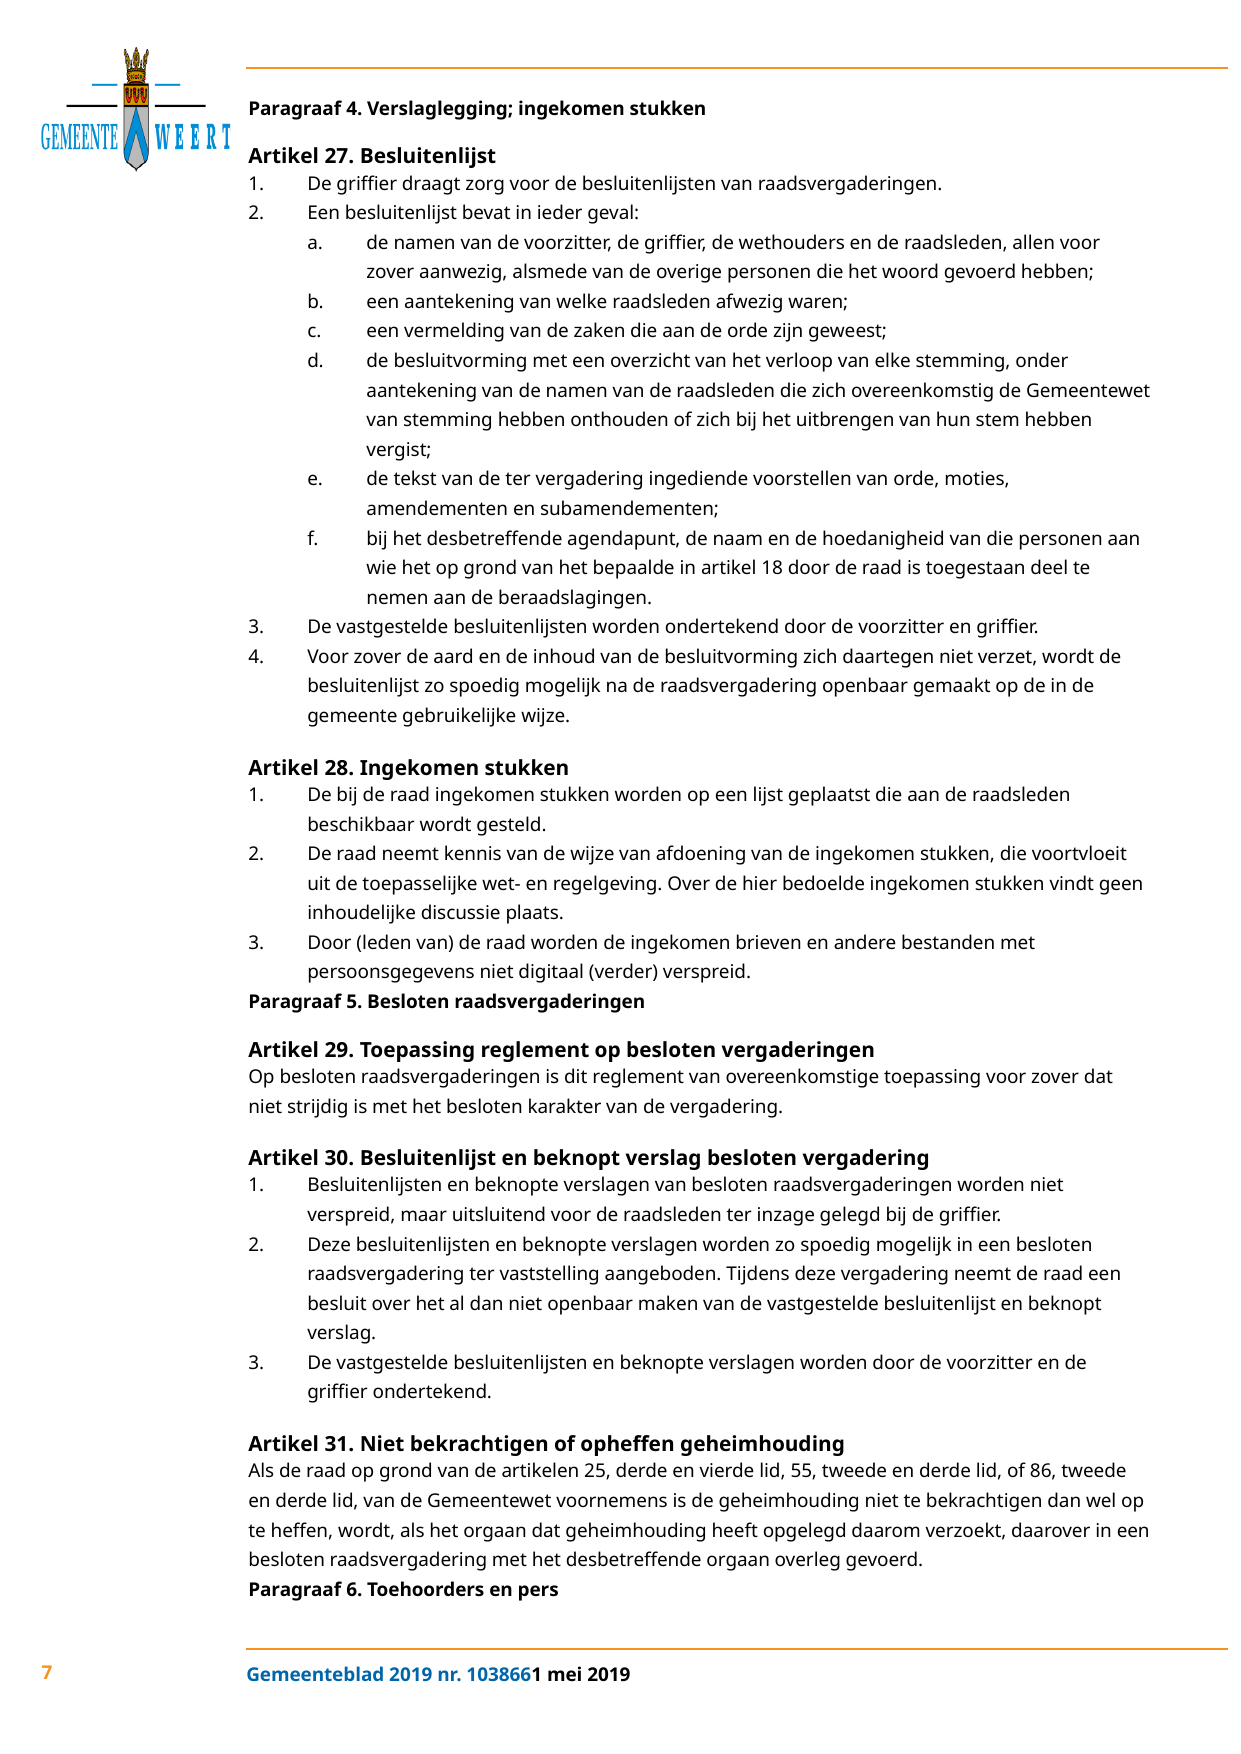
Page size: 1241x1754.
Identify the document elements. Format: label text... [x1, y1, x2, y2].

list bij het desbetreffende agendapunt, de naam en de hoedanigheid van die personen aan wie het op grond van het bepaalde in artikel 18 door de raad is toegestaan deel te nemen aan de beraadslagingen. [307, 525, 1152, 610]
text Artikel 28. Ingekomen stukken [248, 753, 1152, 781]
list de besluitvorming met een overzicht van het verloop van elke stemming, onder aantekening van de namen van de raadsleden die zich overeenkomstig de Gemeentewet van stemming hebben onthouden of zich bij het uitbrengen van hun stem hebben vergist; [307, 347, 1152, 462]
list Besluitenlijsten en beknopte verslagen van besloten raadsvergaderingen worden niet verspreid, maar uitsluitend voor de raadsleden ter inzage gelegd bij de griffier. [248, 1172, 1152, 1227]
list Deze besluitenlijsten en beknopte verslagen worden zo spoedig mogelijk in een besloten raadsvergadering ter vaststelling aangeboden. Tijdens deze vergadering neemt de raad een besluit over het al dan niet openbaar maken van de vastgestelde besluitenlijst en beknopt verslag. [248, 1231, 1152, 1345]
text Artikel 30. Besluitenlijst en beknopt verslag besloten vergadering [248, 1143, 1152, 1172]
text Als de raad op grond van de artikelen 25, derde en vierde lid, 55, tweede en derde lid, of 86, tweede en derde lid, van de Gemeentewet voornemens is de geheimhouding niet te bekrachtigen dan wel op te heffen, wordt, als het orgaan dat geheimhouding heeft opgelegd daarom verzoekt, daarover in een besloten raadsvergadering met het desbetreffende orgaan overleg gevoerd. [248, 1458, 1152, 1572]
list Een besluitenlijst bevat in ieder geval: [248, 199, 1152, 225]
text Op besloten raadsvergaderingen is dit reglement van overeenkomstige toepassing voor zover dat niet strijdig is met het besloten karakter van de vergadering. [248, 1063, 1152, 1118]
list De vastgestelde besluitenlijsten en beknopte verslagen worden door de voorzitter en de griffier ondertekend. [248, 1349, 1152, 1404]
picture [41, 47, 231, 172]
text Artikel 27. Besluitenlijst [248, 141, 1152, 170]
list de tekst van de ter vergadering ingediende voorstellen van orde, moties, amendementen en subamendementen; [307, 466, 1152, 521]
list De bij de raad ingekomen stukken worden op een lijst geplaatst die aan de raadsleden beschikbaar wordt gesteld. [248, 781, 1152, 836]
list De vastgestelde besluitenlijsten worden ondertekend door de voorzitter en griffier. [248, 613, 1152, 639]
list De griffier draagt zorg voor de besluitenlijsten van raadsvergaderingen. [248, 170, 1152, 196]
text Paragraaf 4. Verslaglegging; ingekomen stukken [248, 95, 1152, 121]
list een vermelding van de zaken die aan de orde zijn geweest; [307, 318, 1152, 343]
text Artikel 31. Niet bekrachtigen of opheffen geheimhouding [248, 1429, 1152, 1458]
list Voor zover de aard en de inhoud van de besluitvorming zich daartegen niet verzet, wordt de besluitenlijst zo spoedig mogelijk na de raadsvergadering openbaar gemaakt op de in de gemeente gebruikelijke wijze. [248, 643, 1152, 728]
text Paragraaf 6. Toehoorders en pers [248, 1576, 1152, 1602]
list de namen van de voorzitter, de griffier, de wethouders en de raadsleden, allen voor zover aanwezig, alsmede van de overige personen die het woord gevoerd hebben; [307, 229, 1152, 284]
text Paragraaf 5. Besloten raadsvergaderingen [248, 988, 1152, 1014]
text Artikel 29. Toepassing reglement op besloten vergaderingen [248, 1035, 1152, 1063]
list een aantekening van welke raadsleden afwezig waren; [307, 288, 1152, 314]
list De raad neemt kennis van de wijze van afdoening van de ingekomen stukken, die voortvloeit uit de toepasselijke wet- en regelgeving. Over de hier bedoelde ingekomen stukken vindt geen inhoudelijke discussie plaats. [248, 840, 1152, 925]
list Door (leden van) de raad worden de ingekomen brieven en andere bestanden met persoonsgegevens niet digitaal (verder) verspreid. [248, 929, 1152, 984]
